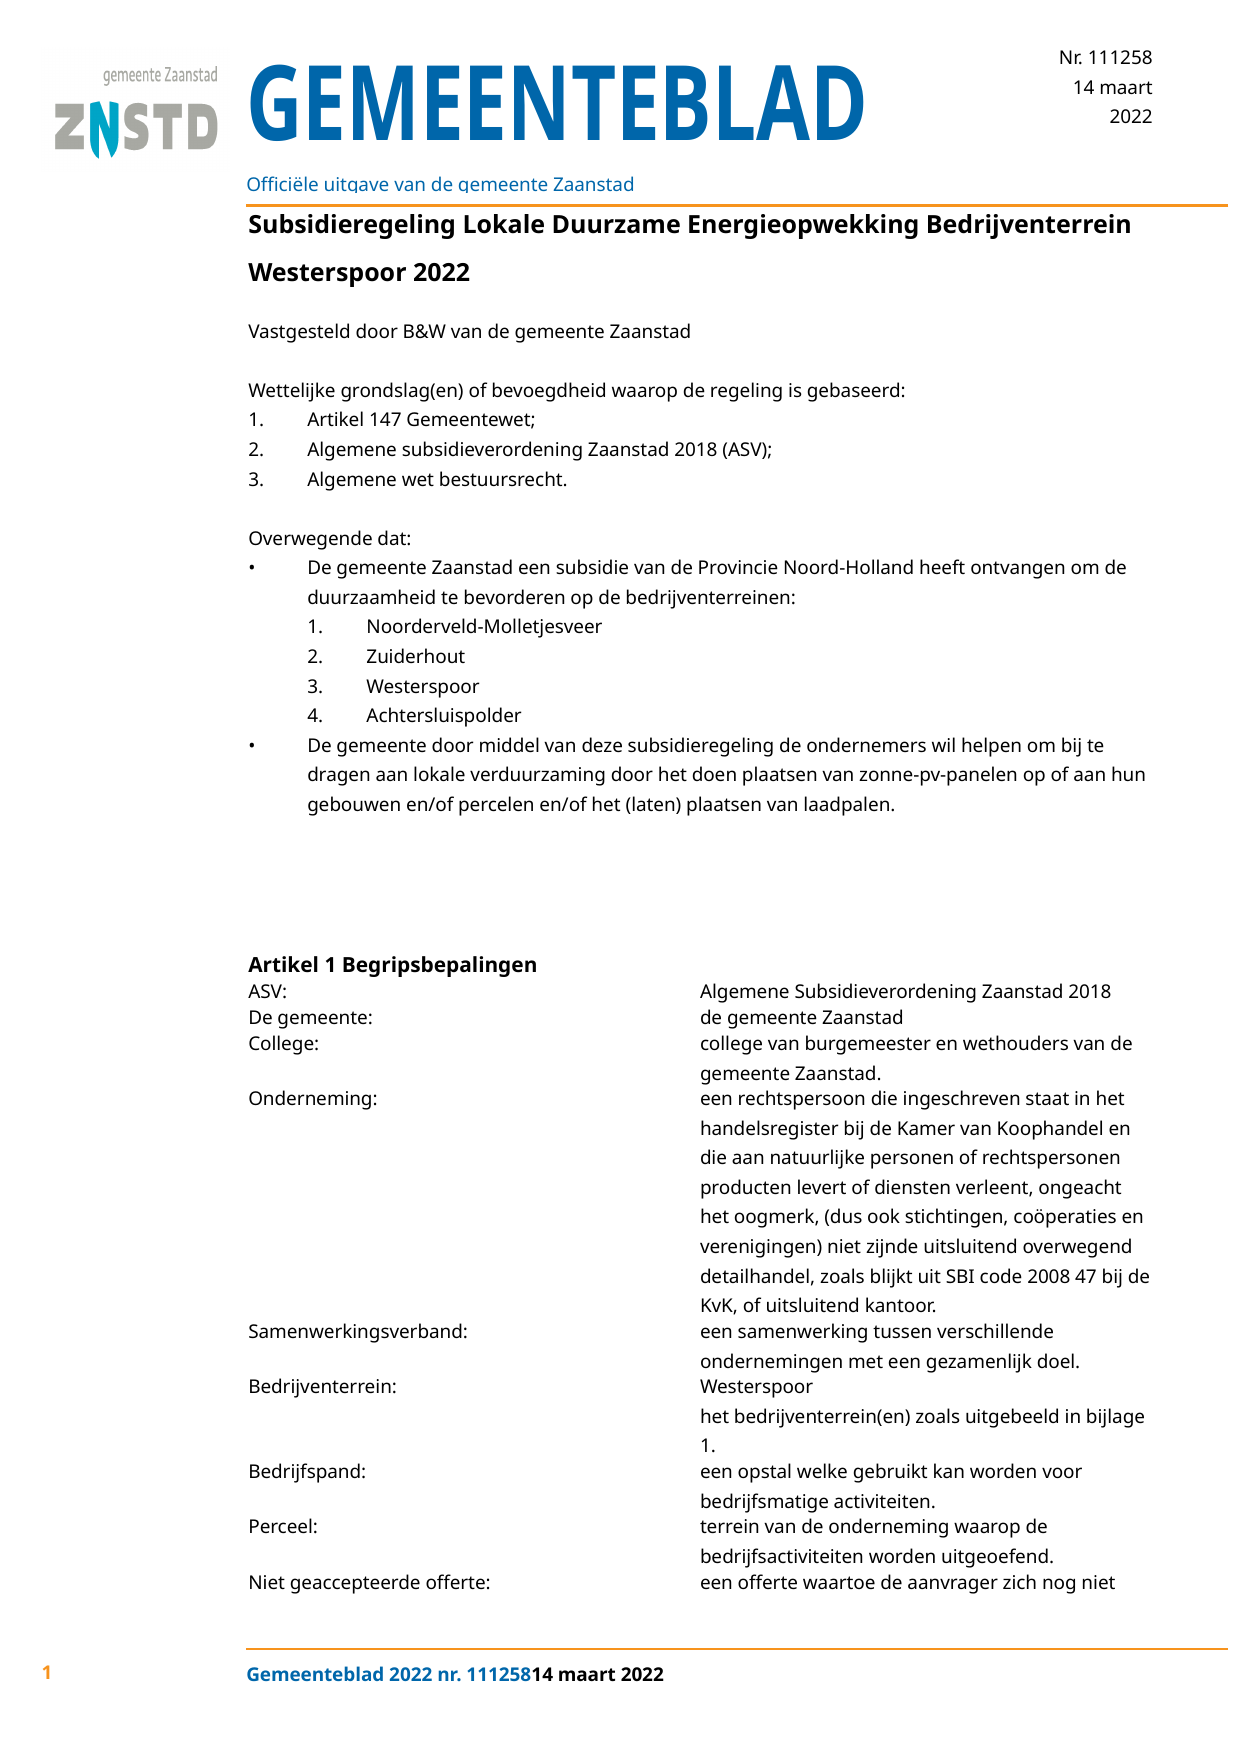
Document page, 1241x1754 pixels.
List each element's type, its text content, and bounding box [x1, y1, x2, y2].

text Subsidieregeling Lokale Duurzame Energieopwekking Bedrijventerrein Westerspoor 2022 [248, 207, 1152, 288]
text Wettelijke grondslag(en) of bevoegdheid waarop de regeling is gebaseerd: [248, 377, 1152, 403]
text Artikel 1 Begripsbepalingen [248, 950, 1152, 978]
list Zuiderhout [307, 643, 1152, 669]
table_cell Samenwerkingsverband: [248, 1318, 700, 1373]
list Artikel 147 Gemeentewet; [248, 407, 1152, 432]
table_cell Perceel: [248, 1514, 700, 1569]
list Algemene subsidieverordening Zaanstad 2018 (ASV); [248, 436, 1152, 462]
table_cell Bedrijventerrein: [248, 1374, 700, 1458]
table_cell Niet geaccepteerde offerte: [248, 1569, 700, 1595]
list Achtersluispolder [307, 702, 1152, 728]
list Westerspoor [307, 673, 1152, 699]
table_cell Onderneming: [248, 1085, 700, 1318]
table_header Algemene Subsidieverordening Zaanstad 2018 [700, 979, 1152, 1004]
picture [41, 47, 231, 172]
table_header ASV: [248, 979, 700, 1004]
table_cell Westerspoor het bedrijventerrein(en) zoals uitgebeeld in bijlage 1. [700, 1374, 1152, 1458]
list De gemeente Zaanstad een subsidie van de Provincie Noord-Holland heeft ontvangen om de duurzaamheid te bevorderen op de bedrijventerreinen: [248, 554, 1152, 610]
table_cell de gemeente Zaanstad [700, 1004, 1152, 1030]
table_cell terrein van de onderneming waarop de bedrijfsactiviteiten worden uitgeoefend. [700, 1514, 1152, 1569]
table_cell een offerte waartoe de aanvrager zich nog niet [700, 1569, 1152, 1595]
table_cell De gemeente: [248, 1004, 700, 1030]
list Algemene wet bestuursrecht. [248, 466, 1152, 492]
text Vastgesteld door B&W van de gemeente Zaanstad [248, 318, 1152, 344]
table_cell Bedrijfspand: [248, 1459, 700, 1514]
table_cell een rechtspersoon die ingeschreven staat in het handelsregister bij de Kamer van Koophandel en die aan natuurlijke personen of rechtspersonen producten levert of diensten verleent, ongeacht het oogmerk, (dus ook stichtingen, coöperaties en verenigingen) niet zijnde uitsluitend overwegend detailhandel, zoals blijkt uit SBI code 2008 47 bij de KvK, of uitsluitend kantoor. [700, 1085, 1152, 1318]
table_cell College: [248, 1030, 700, 1085]
table_cell college van burgemeester en wethouders van de gemeente Zaanstad. [700, 1030, 1152, 1085]
list De gemeente door middel van deze subsidieregeling de ondernemers wil helpen om bij te dragen aan lokale verduurzaming door het doen plaatsen van zonne-pv-panelen op of aan hun gebouwen en/of percelen en/of het (laten) plaatsen van laadpalen. [248, 732, 1152, 817]
table_cell een samenwerking tussen verschillende ondernemingen met een gezamenlijk doel. [700, 1318, 1152, 1373]
table_cell een opstal welke gebruikt kan worden voor bedrijfsmatige activiteiten. [700, 1459, 1152, 1514]
text Overwegende dat: [248, 525, 1152, 551]
list Noorderveld-Molletjesveer [307, 614, 1152, 639]
